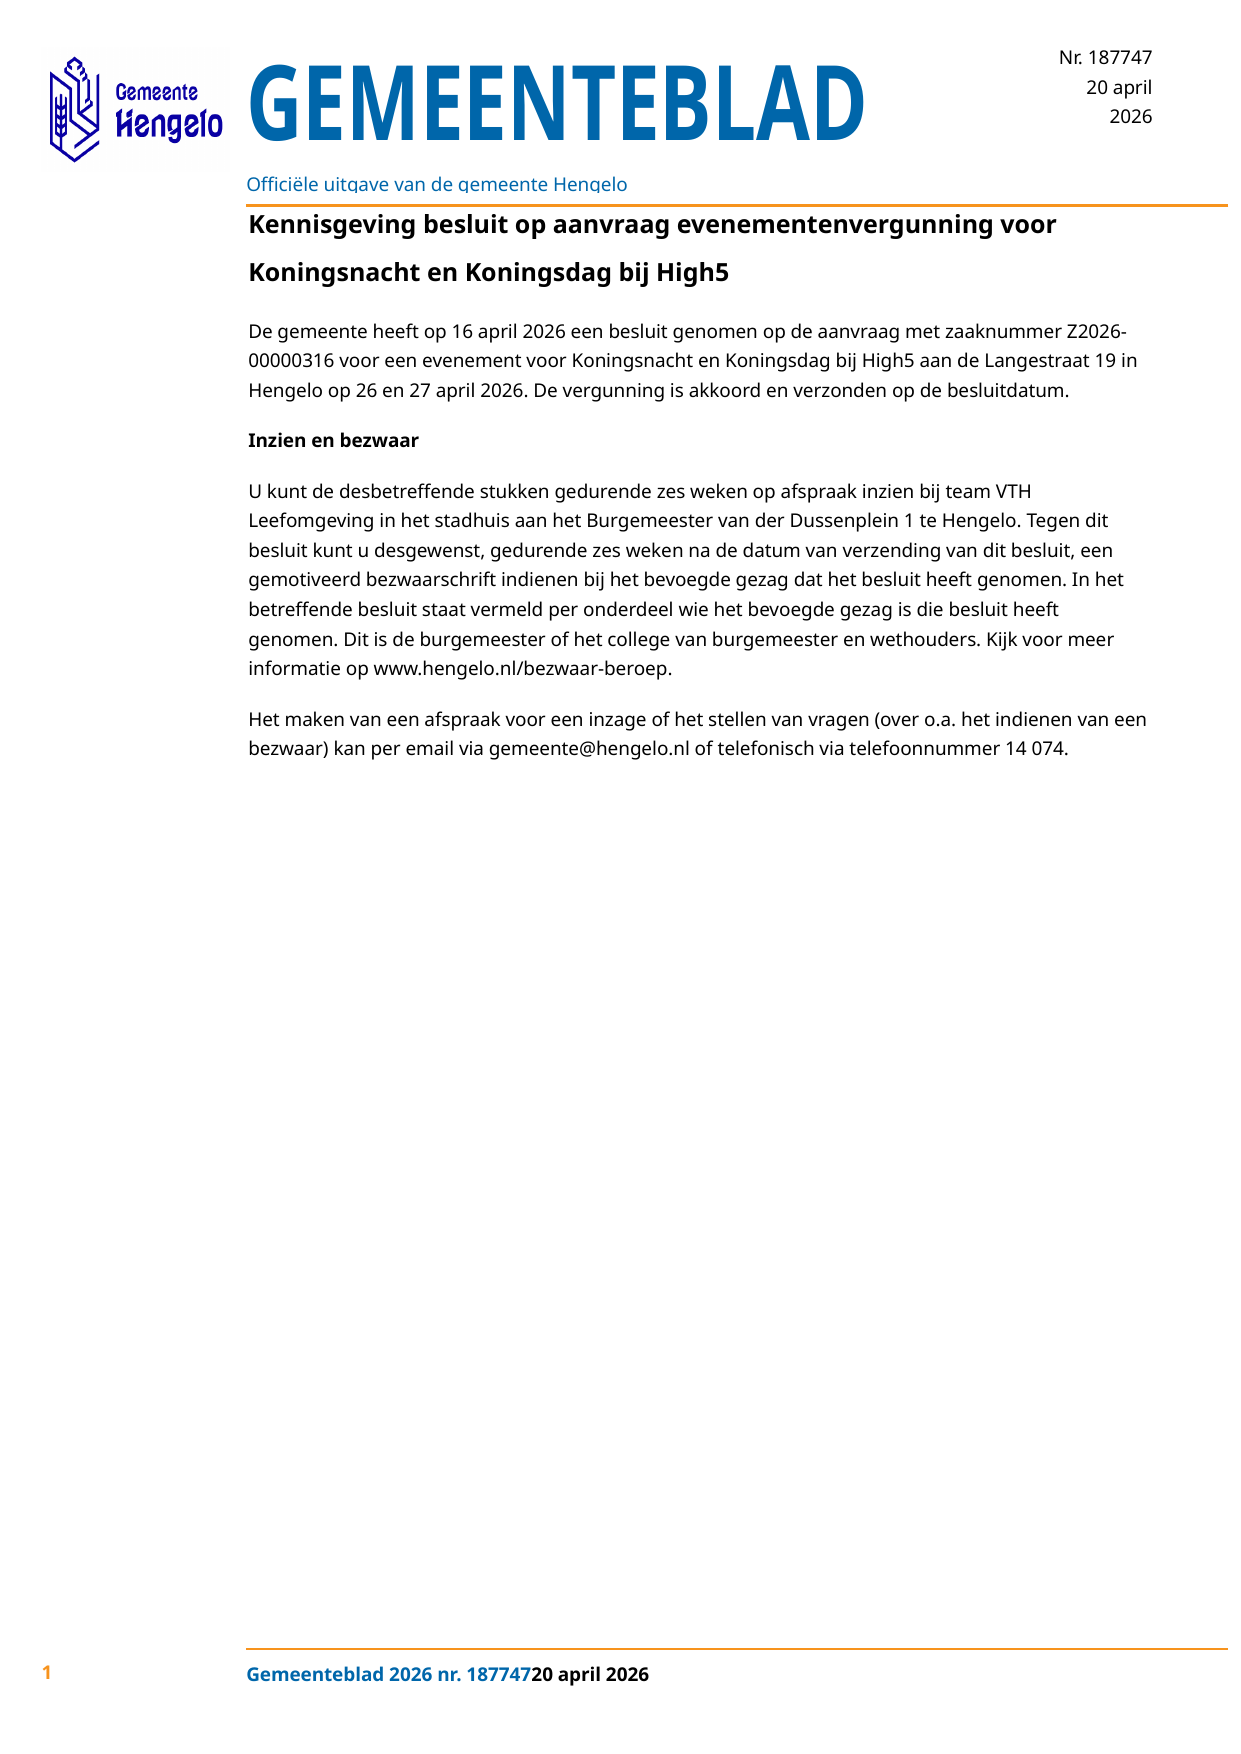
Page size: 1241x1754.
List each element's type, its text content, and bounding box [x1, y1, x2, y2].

picture [41, 47, 231, 172]
text Kennisgeving besluit op aanvraag evenementenvergunning voor Koningsnacht en Koningsdag bij High5 [248, 207, 1152, 288]
text Het maken van een afspraak voor een inzage of het stellen van vragen (over o.a. het indienen van een bezwaar) kan per email via gemeente@hengelo.nl of telefonisch via telefoonnummer 14 074. [248, 706, 1152, 761]
text De gemeente heeft op 16 april 2026 een besluit genomen op de aanvraag met zaaknummer Z2026-00000316 voor een evenement voor Koningsnacht en Koningsdag bij High5 aan de Langestraat 19 in Hengelo op 26 en 27 april 2026. De vergunning is akkoord en verzonden op de besluitdatum. [248, 318, 1152, 403]
text U kunt de desbetreffende stukken gedurende zes weken op afspraak inzien bij team VTH Leefomgeving in het stadhuis aan het Burgemeester van der Dussenplein 1 te Hengelo. Tegen dit besluit kunt u desgewenst, gedurende zes weken na de datum van verzending van dit besluit, een gemotiveerd bezwaarschrift indienen bij het bevoegde gezag dat het besluit heeft genomen. In het betreffende besluit staat vermeld per onderdeel wie het bevoegde gezag is die besluit heeft genomen. Dit is de burgemeester of het college van burgemeester en wethouders. Kijk voor meer informatie op www.hengelo.nl/bezwaar-beroep. [248, 478, 1152, 681]
text Inzien en bezwaar [248, 427, 1152, 453]
